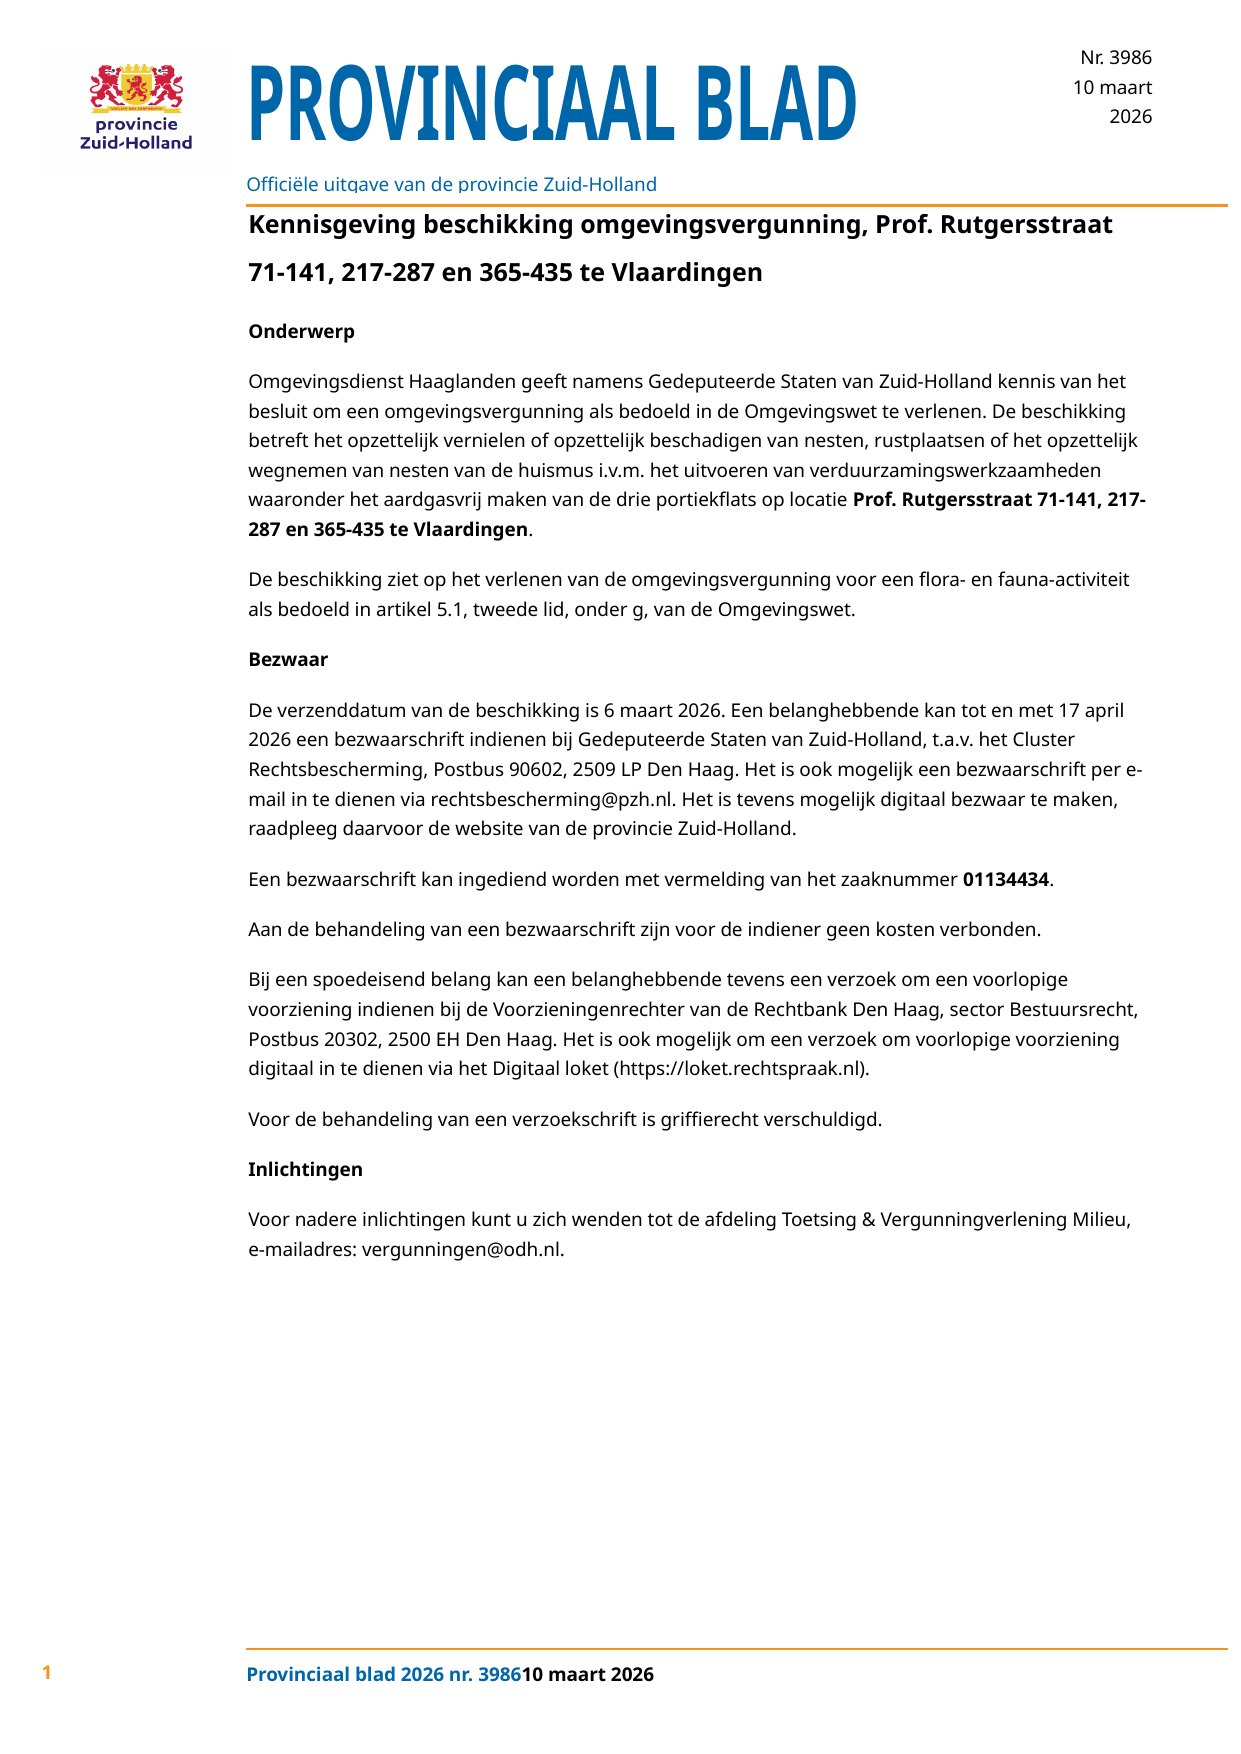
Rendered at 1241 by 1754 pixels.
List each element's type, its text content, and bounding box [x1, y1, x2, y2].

text Onderwerp [248, 318, 1152, 344]
text Omgevingsdienst Haaglanden geeft namens Gedeputeerde Staten van Zuid-Holland kennis van het besluit om een omgevingsvergunning als bedoeld in de Omgevingswet te verlenen. De beschikking betreft het opzettelijk vernielen of opzettelijk beschadigen van nesten, rustplaatsen of het opzettelijk wegnemen van nesten van de huismus i.v.m. het uitvoeren van verduurzamingswerkzaamheden waaronder het aardgasvrij maken van de drie portiekflats op locatie Prof. Rutgersstraat 71-141, 217-287 en 365-435 te Vlaardingen. [248, 368, 1152, 542]
text Inlichtingen [248, 1156, 1152, 1182]
text Voor nadere inlichtingen kunt u zich wenden tot de afdeling Toetsing & Vergunningverlening Milieu, e-mailadres: vergunningen@odh.nl. [248, 1207, 1152, 1262]
text Kennisgeving beschikking omgevingsvergunning, Prof. Rutgersstraat 71-141, 217-287 en 365-435 te Vlaardingen [248, 207, 1152, 288]
text De verzenddatum van de beschikking is 6 maart 2026. Een belanghebbende kan tot en met 17 april 2026 een bezwaarschrift indienen bij Gedeputeerde Staten van Zuid-Holland, t.a.v. het Cluster Rechtsbescherming, Postbus 90602, 2509 LP Den Haag. Het is ook mogelijk een bezwaarschrift per e-mail in te dienen via rechtsbescherming@pzh.nl. Het is tevens mogelijk digitaal bezwaar te maken, raadpleeg daarvoor de website van de provincie Zuid-Holland. [248, 697, 1152, 841]
text Aan de behandeling van een bezwaarschrift zijn voor de indiener geen kosten verbonden. [248, 916, 1152, 942]
text Bij een spoedeisend belang kan een belanghebbende tevens een verzoek om een voorlopige voorziening indienen bij de Voorzieningenrechter van de Rechtbank Den Haag, sector Bestuursrecht, Postbus 20302, 2500 EH Den Haag. Het is ook mogelijk om een verzoek om voorlopige voorziening digitaal in te dienen via het Digitaal loket (https://loket.rechtspraak.nl). [248, 967, 1152, 1081]
text Bezwaar [248, 647, 1152, 672]
text Een bezwaarschrift kan ingediend worden met vermelding van het zaaknummer 01134434. [248, 866, 1152, 892]
picture [41, 47, 231, 172]
text De beschikking ziet op het verlenen van de omgevingsvergunning voor een flora- en fauna-activiteit als bedoeld in artikel 5.1, tweede lid, onder g, van de Omgevingswet. [248, 567, 1152, 622]
text Voor de behandeling van een verzoekschrift is griffierecht verschuldigd. [248, 1106, 1152, 1132]
